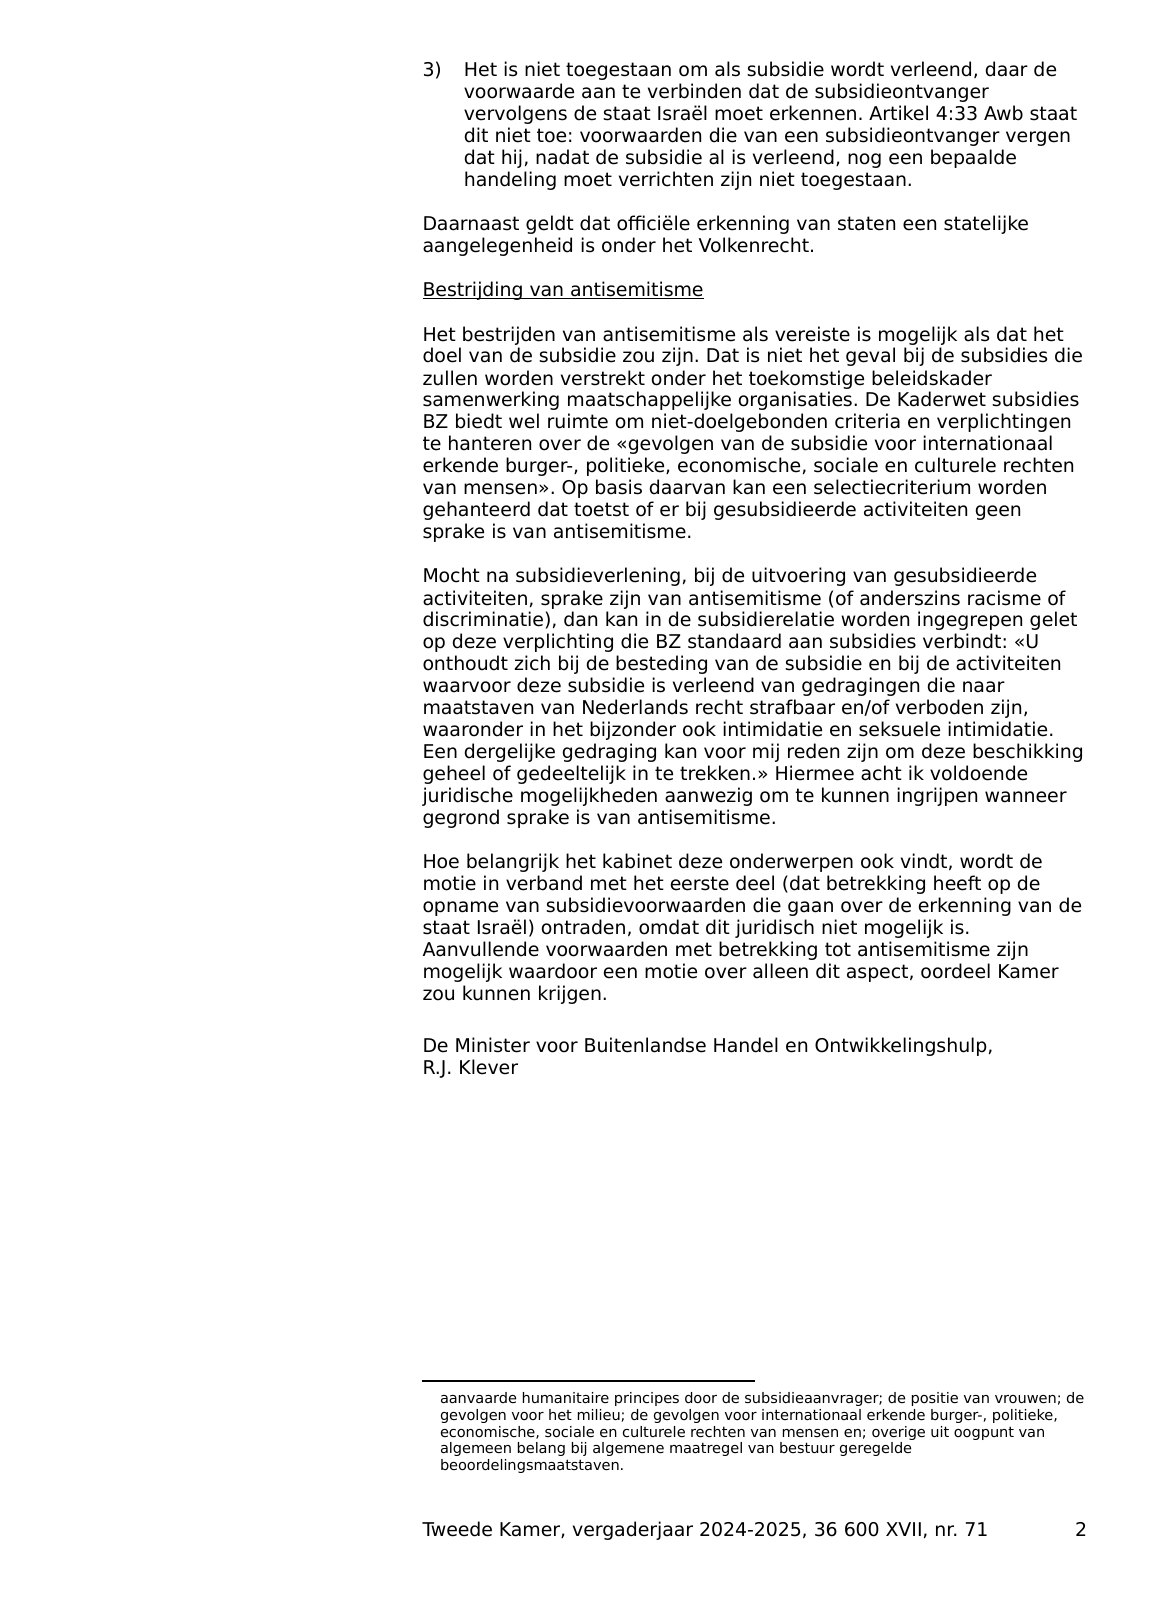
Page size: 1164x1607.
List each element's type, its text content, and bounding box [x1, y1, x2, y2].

text Hoe belangrijk het kabinet deze onderwerpen ook vindt, wordt de motie in verband met het eerste deel (dat betrekking heeft op de opname van subsidievoorwaarden die gaan over de erkenning van de staat Israël) ontraden, omdat dit juridisch niet mogelijk is. Aanvullende voorwaarden met betrekking tot antisemitisme zijn mogelijk waardoor een motie over alleen dit aspect, oordeel Kamer zou kunnen krijgen. [422, 851, 1087, 1005]
text aanvaarde humanitaire principes door de subsidieaanvrager; de positie van vrouwen; de gevolgen voor het milieu; de gevolgen voor internationaal erkende burger-, politieke, economische, sociale en culturele rechten van mensen en; overige uit oogpunt van algemeen belang bij algemene maatregel van bestuur geregelde beoordelingsmaatstaven. [422, 1390, 1087, 1474]
subtitle Bestrijding van antisemitisme [422, 279, 1087, 301]
text De Minister voor Buitenlandse Handel en Ontwikkelingshulp, R.J. Klever [422, 1035, 1087, 1079]
text Daarnaast geldt dat officiële erkenning van staten een statelijke aangelegenheid is onder het Volkenrecht. [422, 213, 1087, 257]
text 3) Het is niet toegestaan om als subsidie wordt verleend, daar de voorwaarde aan te verbinden dat de subsidieontvanger vervolgens de staat Israël moet erkennen. Artikel 4:33 Awb staat dit niet toe: voorwaarden die van een subsidieontvanger vergen dat hij, nadat de subsidie al is verleend, nog een bepaalde handeling moet verrichten zijn niet toegestaan. [422, 59, 1087, 191]
text Het bestrijden van antisemitisme als vereiste is mogelijk als dat het doel van de subsidie zou zijn. Dat is niet het geval bij de subsidies die zullen worden verstrekt onder het toekomstige beleidskader samenwerking maatschappelijke organisaties. De Kaderwet subsidies BZ biedt wel ruimte om niet-doelgebonden criteria en verplichtingen te hanteren over de «gevolgen van de subsidie voor internationaal erkende burger-, politieke, economische, sociale en culturele rechten van mensen». Op basis daarvan kan een selectiecriterium worden gehanteerd dat toetst of er bij gesubsidieerde activiteiten geen sprake is van antisemitisme. [422, 323, 1087, 543]
text Mocht na subsidieverlening, bij de uitvoering van gesubsidieerde activiteiten, sprake zijn van antisemitisme (of anderszins racisme of discriminatie), dan kan in de subsidierelatie worden ingegrepen gelet op deze verplichting die BZ standaard aan subsidies verbindt: «U onthoudt zich bij de besteding van de subsidie en bij de activiteiten waarvoor deze subsidie is verleend van gedragingen die naar maatstaven van Nederlands recht strafbaar en/of verboden zijn, waaronder in het bijzonder ook intimidatie en seksuele intimidatie. Een dergelijke gedraging kan voor mij reden zijn om deze beschikking geheel of gedeeltelijk in te trekken.» Hiermee acht ik voldoende juridische mogelijkheden aanwezig om te kunnen ingrijpen wanneer gegrond sprake is van antisemitisme. [422, 565, 1087, 829]
